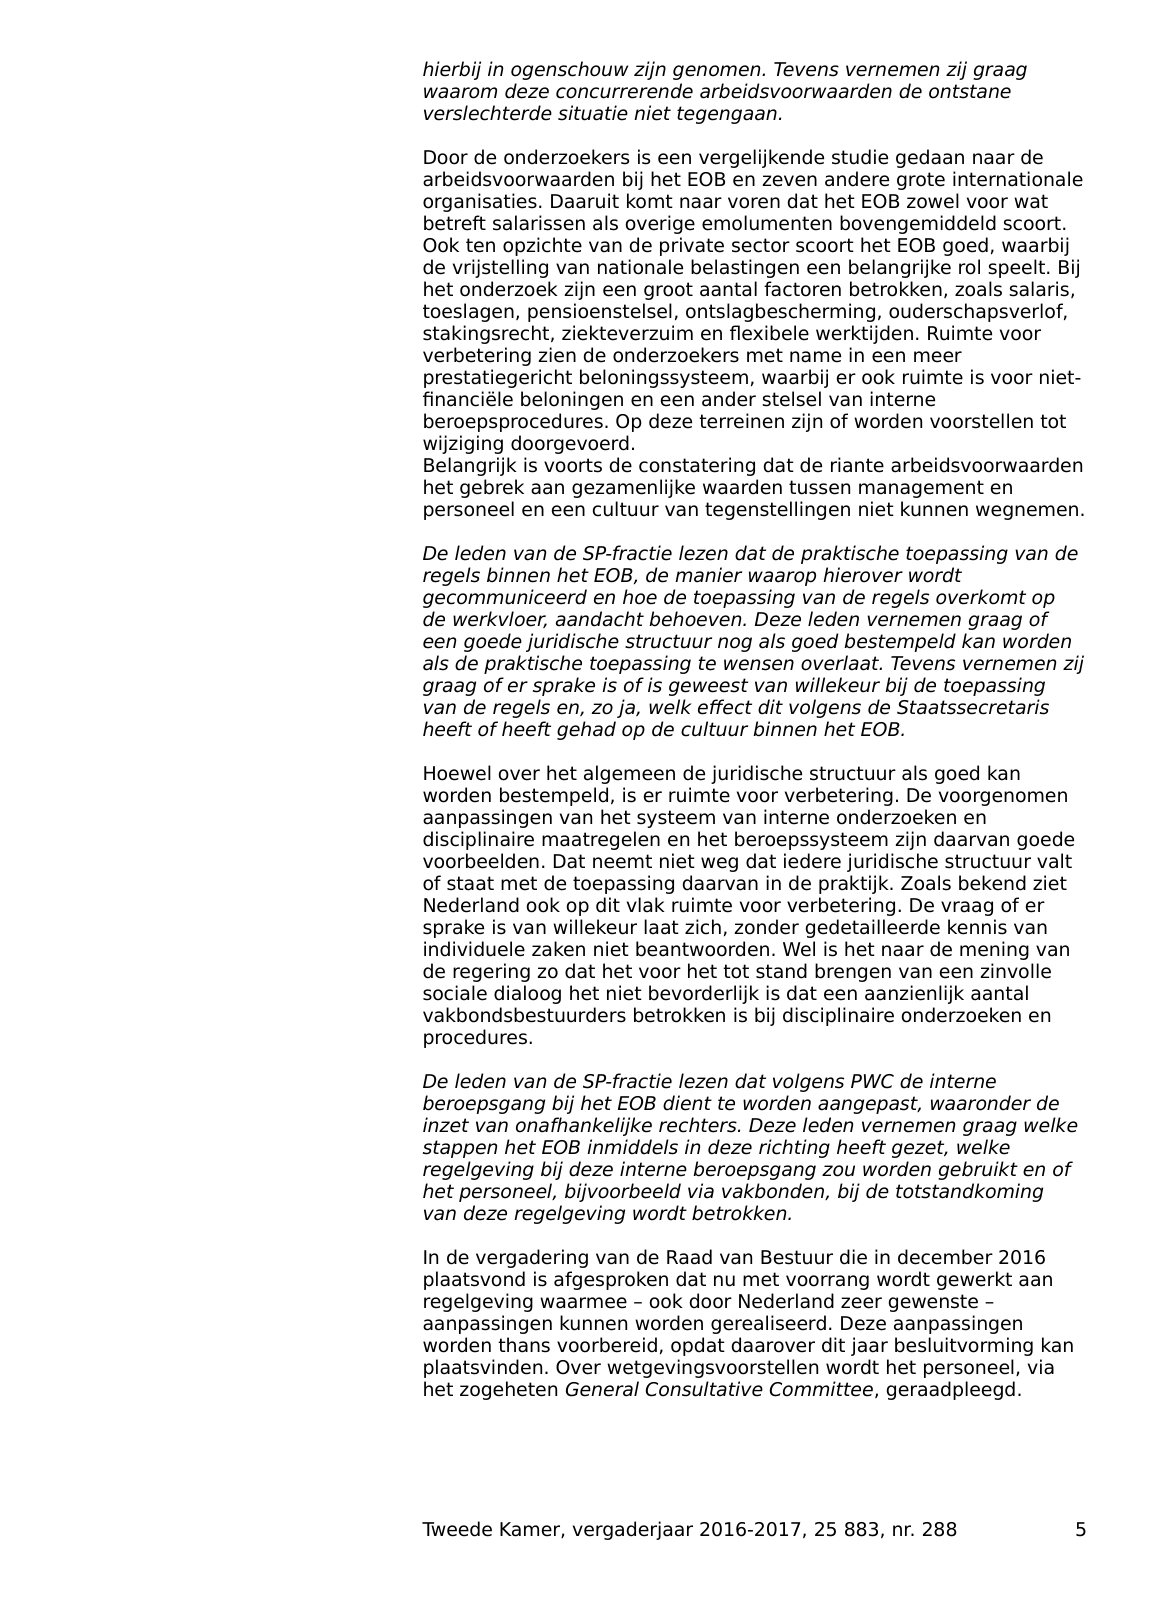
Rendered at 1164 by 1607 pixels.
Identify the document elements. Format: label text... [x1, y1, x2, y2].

text hierbij in ogenschouw zijn genomen. Tevens vernemen zij graag waarom deze concurrerende arbeidsvoorwaarden de ontstane verslechterde situatie niet tegengaan. [422, 59, 1087, 125]
text De leden van de SP-fractie lezen dat de praktische toepassing van de regels binnen het EOB, de manier waarop hierover wordt gecommuniceerd en hoe de toepassing van de regels overkomt op de werkvloer, aandacht behoeven. Deze leden vernemen graag of een goede juridische structuur nog als goed bestempeld kan worden als de praktische toepassing te wensen overlaat. Tevens vernemen zij graag of er sprake is of is geweest van willekeur bij de toepassing van de regels en, zo ja, welk effect dit volgens de Staatssecretaris heeft of heeft gehad op de cultuur binnen het EOB. [422, 543, 1087, 741]
text Door de onderzoekers is een vergelijkende studie gedaan naar de arbeidsvoorwaarden bij het EOB en zeven andere grote internationale organisaties. Daaruit komt naar voren dat het EOB zowel voor wat betreft salarissen als overige emolumenten bovengemiddeld scoort. Ook ten opzichte van de private sector scoort het EOB goed, waarbij de vrijstelling van nationale belastingen een belangrijke rol speelt. Bij het onderzoek zijn een groot aantal factoren betrokken, zoals salaris, toeslagen, pensioenstelsel, ontslagbescherming, ouderschapsverlof, stakingsrecht, ziekteverzuim en flexibele werktijden. Ruimte voor verbetering zien de onderzoekers met name in een meer prestatiegericht beloningssysteem, waarbij er ook ruimte is voor niet-financiële beloningen en een ander stelsel van interne beroepsprocedures. Op deze terreinen zijn of worden voorstellen tot wijziging doorgevoerd. [422, 147, 1087, 455]
text Hoewel over het algemeen de juridische structuur als goed kan worden bestempeld, is er ruimte voor verbetering. De voorgenomen aanpassingen van het systeem van interne onderzoeken en disciplinaire maatregelen en het beroepssysteem zijn daarvan goede voorbeelden. Dat neemt niet weg dat iedere juridische structuur valt of staat met de toepassing daarvan in de praktijk. Zoals bekend ziet Nederland ook op dit vlak ruimte voor verbetering. De vraag of er sprake is van willekeur laat zich, zonder gedetailleerde kennis van individuele zaken niet beantwoorden. Wel is het naar de mening van de regering zo dat het voor het tot stand brengen van een zinvolle sociale dialoog het niet bevorderlijk is dat een aanzienlijk aantal vakbondsbestuurders betrokken is bij disciplinaire onderzoeken en procedures. [422, 763, 1087, 1049]
text Belangrijk is voorts de constatering dat de riante arbeidsvoorwaarden het gebrek aan gezamenlijke waarden tussen management en personeel en een cultuur van tegenstellingen niet kunnen wegnemen. [422, 455, 1087, 521]
text In de vergadering van de Raad van Bestuur die in december 2016 plaatsvond is afgesproken dat nu met voorrang wordt gewerkt aan regelgeving waarmee – ook door Nederland zeer gewenste – aanpassingen kunnen worden gerealiseerd. Deze aanpassingen worden thans voorbereid, opdat daarover dit jaar besluitvorming kan plaatsvinden. Over wetgevingsvoorstellen wordt het personeel, via het zogeheten General Consultative Committee, geraadpleegd. [422, 1247, 1087, 1401]
text De leden van de SP-fractie lezen dat volgens PWC de interne beroepsgang bij het EOB dient te worden aangepast, waaronder de inzet van onafhankelijke rechters. Deze leden vernemen graag welke stappen het EOB inmiddels in deze richting heeft gezet, welke regelgeving bij deze interne beroepsgang zou worden gebruikt en of het personeel, bijvoorbeeld via vakbonden, bij de totstandkoming van deze regelgeving wordt betrokken. [422, 1071, 1087, 1225]
